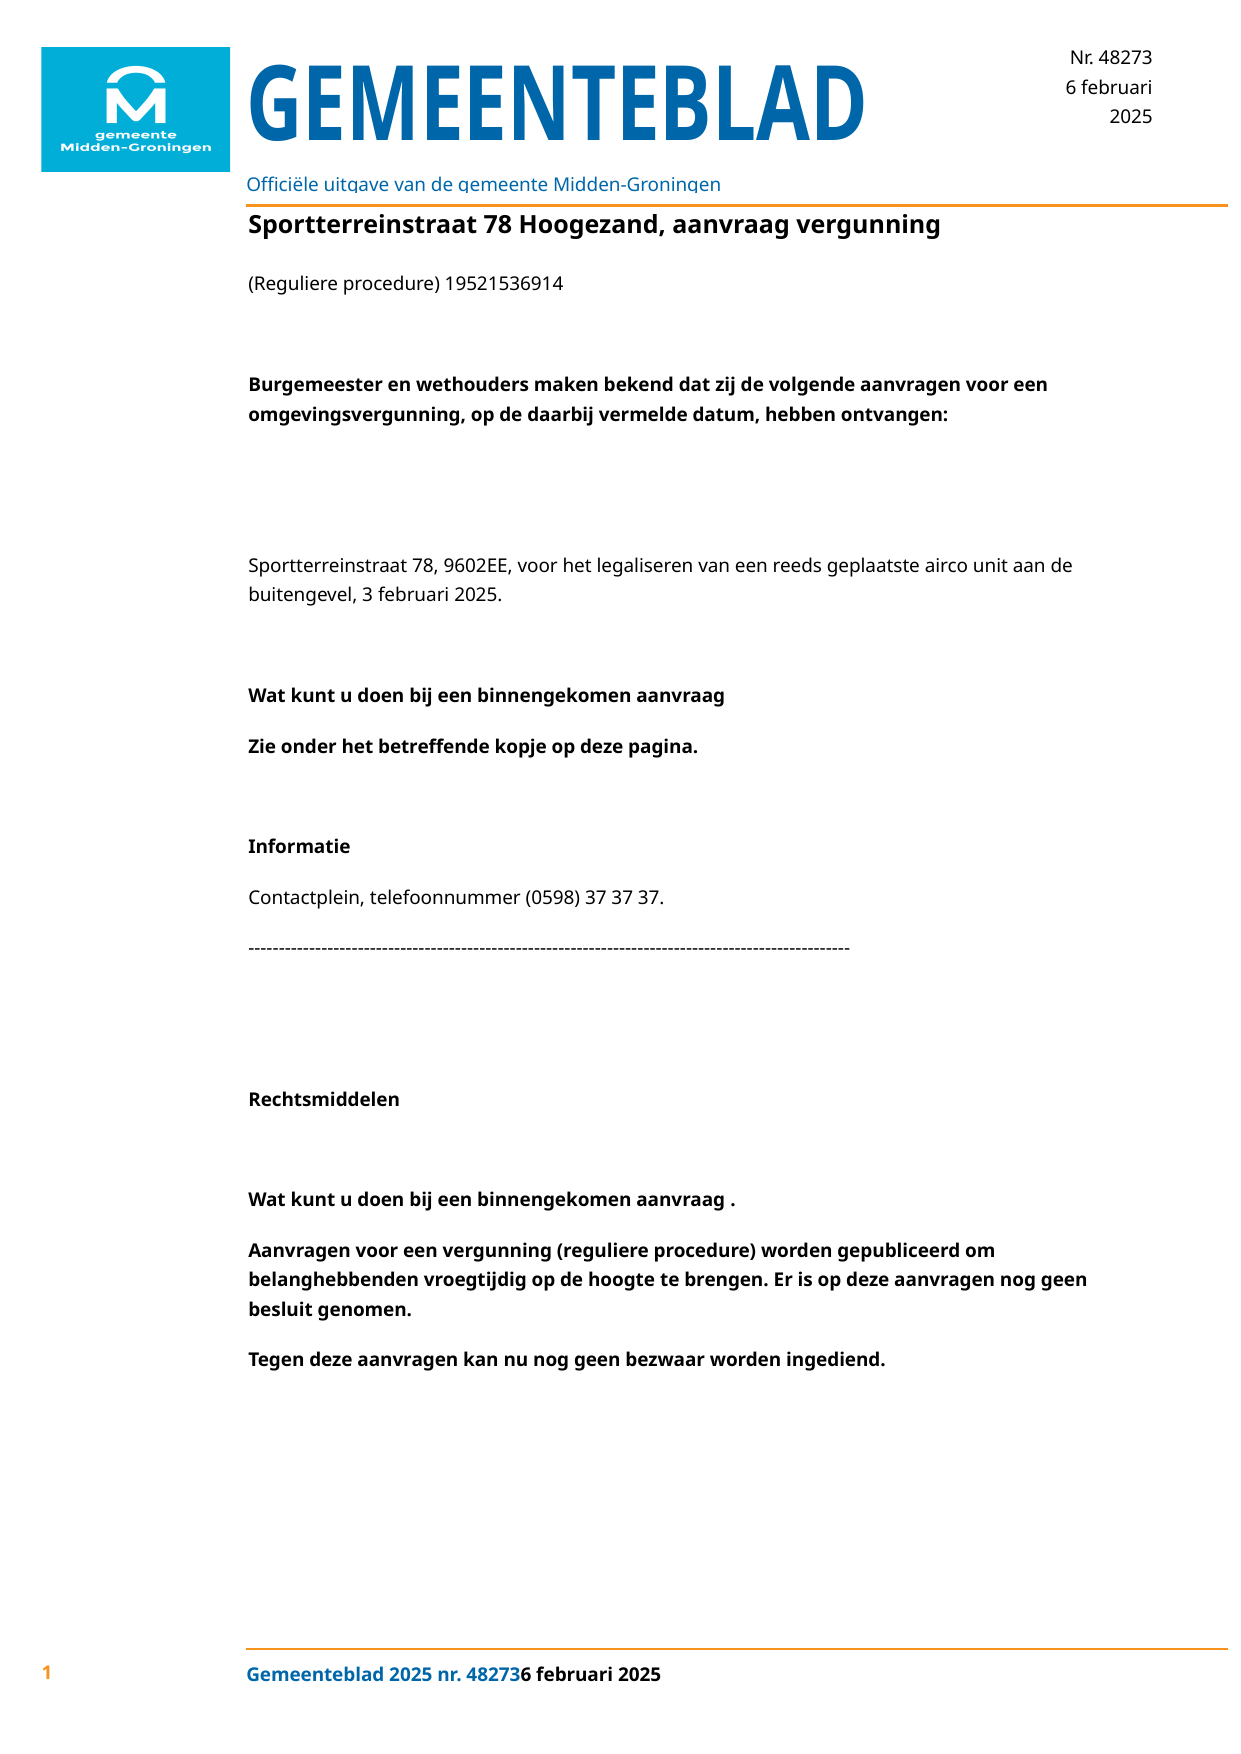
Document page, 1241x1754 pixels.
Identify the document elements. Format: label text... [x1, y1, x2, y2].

text Informatie [248, 834, 1152, 859]
text Aanvragen voor een vergunning (reguliere procedure) worden gepubliceerd om belanghebbenden vroegtijdig op de hoogte te brengen. Er is op deze aanvragen nog geen besluit genomen. [248, 1237, 1152, 1322]
text Burgemeester en wethouders maken bekend dat zij de volgende aanvragen voor een omgevingsvergunning, op de daarbij vermelde datum, hebben ontvangen: [248, 371, 1152, 426]
text Wat kunt u doen bij een binnengekomen aanvraag . [248, 1187, 1152, 1212]
text Contactplein, telefoonnummer (0598) 37 37 37. [248, 884, 1152, 910]
text --------------------------------------------------------------------------------------------------- [248, 934, 1152, 960]
text Tegen deze aanvragen kan nu nog geen bezwaar worden ingediend. [248, 1347, 1152, 1372]
picture [108, 66, 164, 82]
text Rechtsmiddelen [248, 1086, 1152, 1111]
text Sportterreinstraat 78, 9602EE, voor het legaliseren van een reeds geplaatste airco unit aan de buitengevel, 3 februari 2025. [248, 552, 1152, 607]
text (Reguliere procedure) 19521536914 [248, 270, 1152, 296]
picture [107, 89, 165, 122]
text Zie onder het betreffende kopje op deze pagina. [248, 733, 1152, 758]
text Sportterreinstraat 78 Hoogezand, aanvraag vergunning [248, 207, 1152, 241]
text Wat kunt u doen bij een binnengekomen aanvraag [248, 682, 1152, 708]
picture [184, 146, 190, 153]
